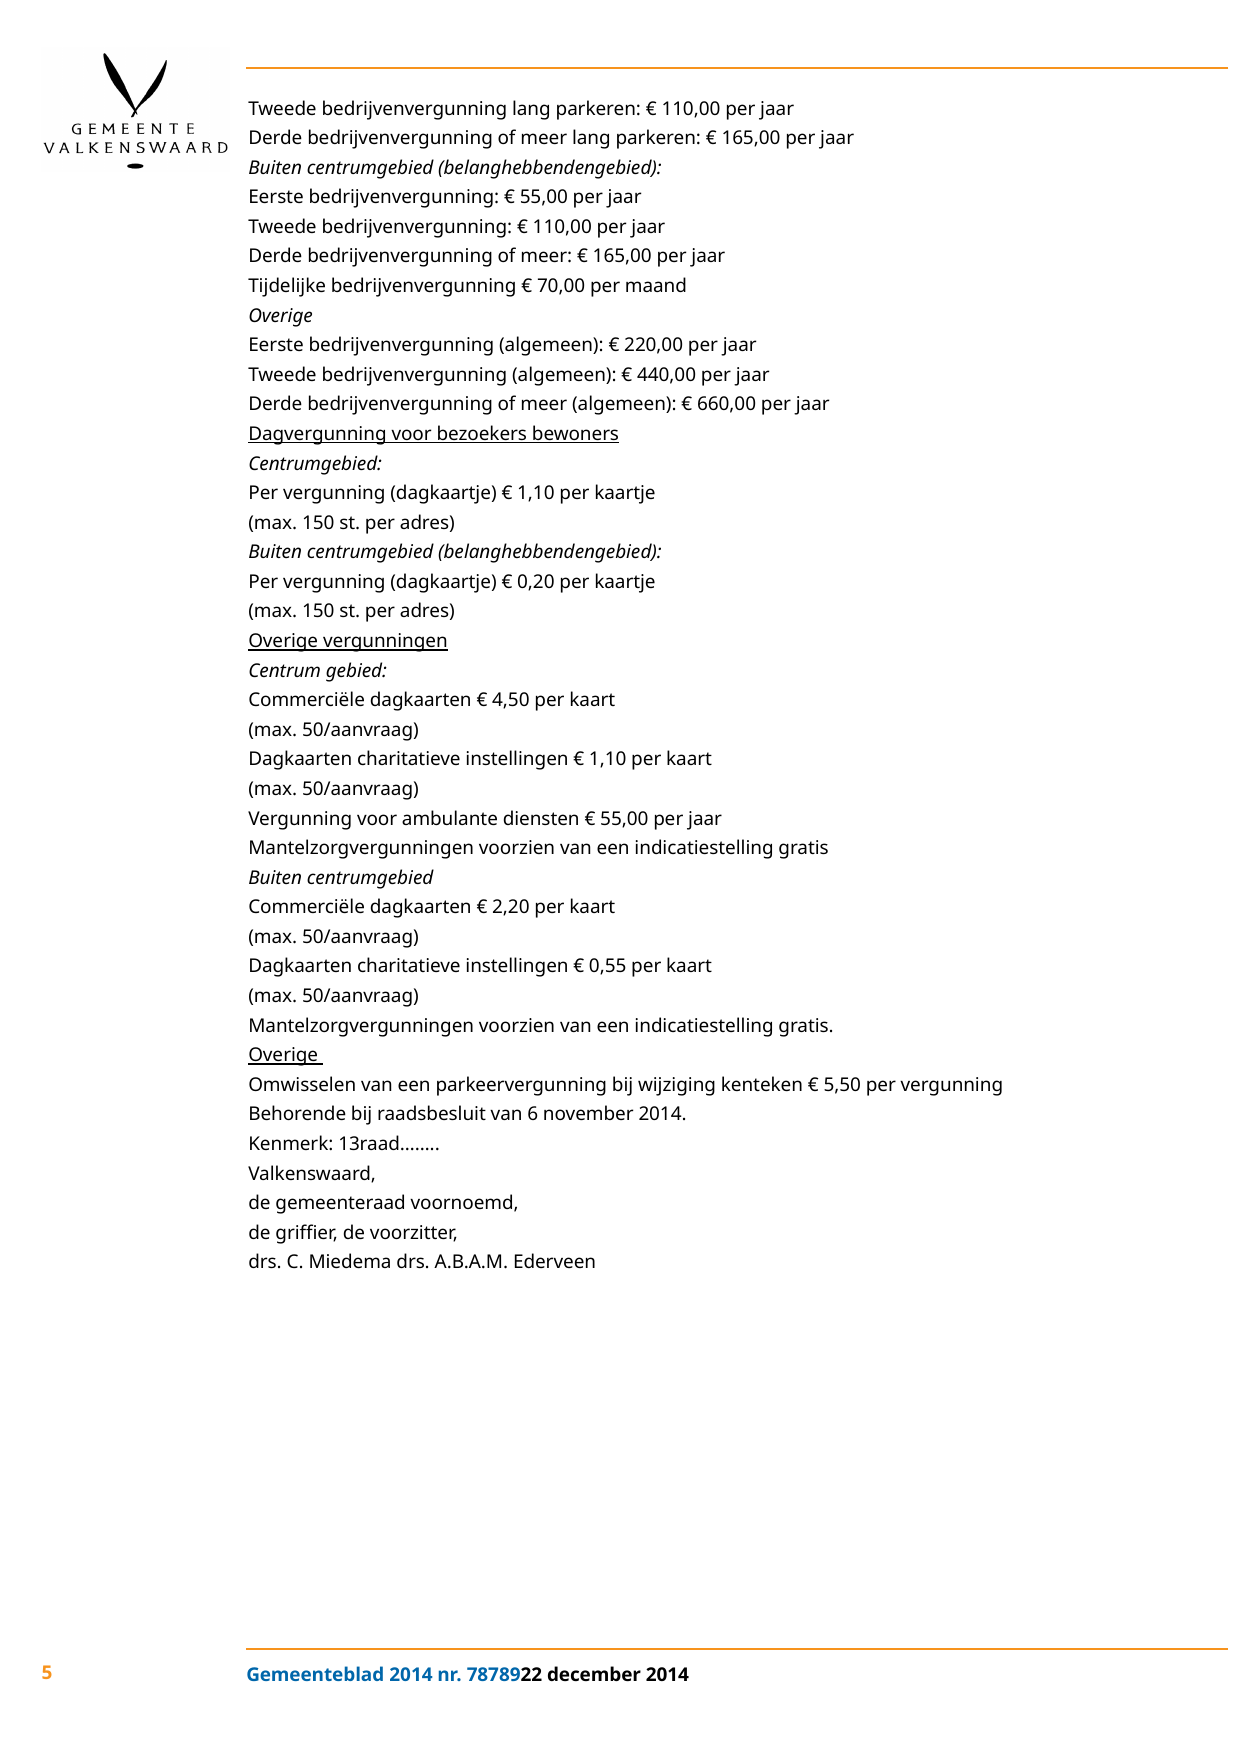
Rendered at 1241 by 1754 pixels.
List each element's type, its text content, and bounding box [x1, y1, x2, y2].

text Commerciële dagkaarten € 4,50 per kaart [248, 686, 1152, 712]
text de griffier, de voorzitter, [248, 1219, 1152, 1245]
text Mantelzorgvergunningen voorzien van een indicatiestelling gratis. [248, 1012, 1152, 1038]
text Derde bedrijvenvergunning of meer lang parkeren: € 165,00 per jaar [248, 124, 1152, 150]
text (max. 50/aanvraag) [248, 923, 1152, 949]
text (max. 50/aanvraag) [248, 716, 1152, 742]
text Valkenswaard, [248, 1160, 1152, 1186]
text Vergunning voor ambulante diensten € 55,00 per jaar [248, 805, 1152, 831]
text Dagkaarten charitatieve instellingen € 0,55 per kaart [248, 953, 1152, 978]
text Commerciële dagkaarten € 2,20 per kaart [248, 893, 1152, 919]
text Buiten centrumgebied (belanghebbendengebied): [248, 154, 1152, 180]
text Overige vergunningen [248, 627, 1152, 653]
text Overige [248, 1041, 1152, 1067]
text drs. C. Miedema drs. A.B.A.M. Ederveen [248, 1248, 1152, 1274]
text Buiten centrumgebied (belanghebbendengebied): [248, 538, 1152, 564]
text de gemeenteraad voornoemd, [248, 1189, 1152, 1215]
text Derde bedrijvenvergunning of meer: € 165,00 per jaar [248, 243, 1152, 268]
text Per vergunning (dagkaartje) € 1,10 per kaartje [248, 479, 1152, 505]
text Overige [248, 302, 1152, 328]
picture [41, 47, 231, 172]
text Centrumgebied: [248, 450, 1152, 476]
text Centrum gebied: [248, 657, 1152, 683]
text Per vergunning (dagkaartje) € 0,20 per kaartje [248, 568, 1152, 594]
text (max. 50/aanvraag) [248, 982, 1152, 1008]
text Kenmerk: 13raad…….. [248, 1130, 1152, 1156]
text Mantelzorgvergunningen voorzien van een indicatiestelling gratis [248, 834, 1152, 860]
text Eerste bedrijvenvergunning: € 55,00 per jaar [248, 183, 1152, 209]
text (max. 50/aanvraag) [248, 775, 1152, 801]
text Behorende bij raadsbesluit van 6 november 2014. [248, 1101, 1152, 1126]
text Omwisselen van een parkeervergunning bij wijziging kenteken € 5,50 per vergunning [248, 1071, 1152, 1097]
text (max. 150 st. per adres) [248, 509, 1152, 535]
text Eerste bedrijvenvergunning (algemeen): € 220,00 per jaar [248, 331, 1152, 357]
text (max. 150 st. per adres) [248, 598, 1152, 623]
text Tweede bedrijvenvergunning lang parkeren: € 110,00 per jaar [248, 95, 1152, 121]
text Tijdelijke bedrijvenvergunning € 70,00 per maand [248, 272, 1152, 298]
text Tweede bedrijvenvergunning (algemeen): € 440,00 per jaar [248, 361, 1152, 387]
text Dagvergunning voor bezoekers bewoners [248, 420, 1152, 446]
text Derde bedrijvenvergunning of meer (algemeen): € 660,00 per jaar [248, 391, 1152, 416]
text Buiten centrumgebied [248, 864, 1152, 890]
text Dagkaarten charitatieve instellingen € 1,10 per kaart [248, 746, 1152, 771]
text Tweede bedrijvenvergunning: € 110,00 per jaar [248, 213, 1152, 239]
